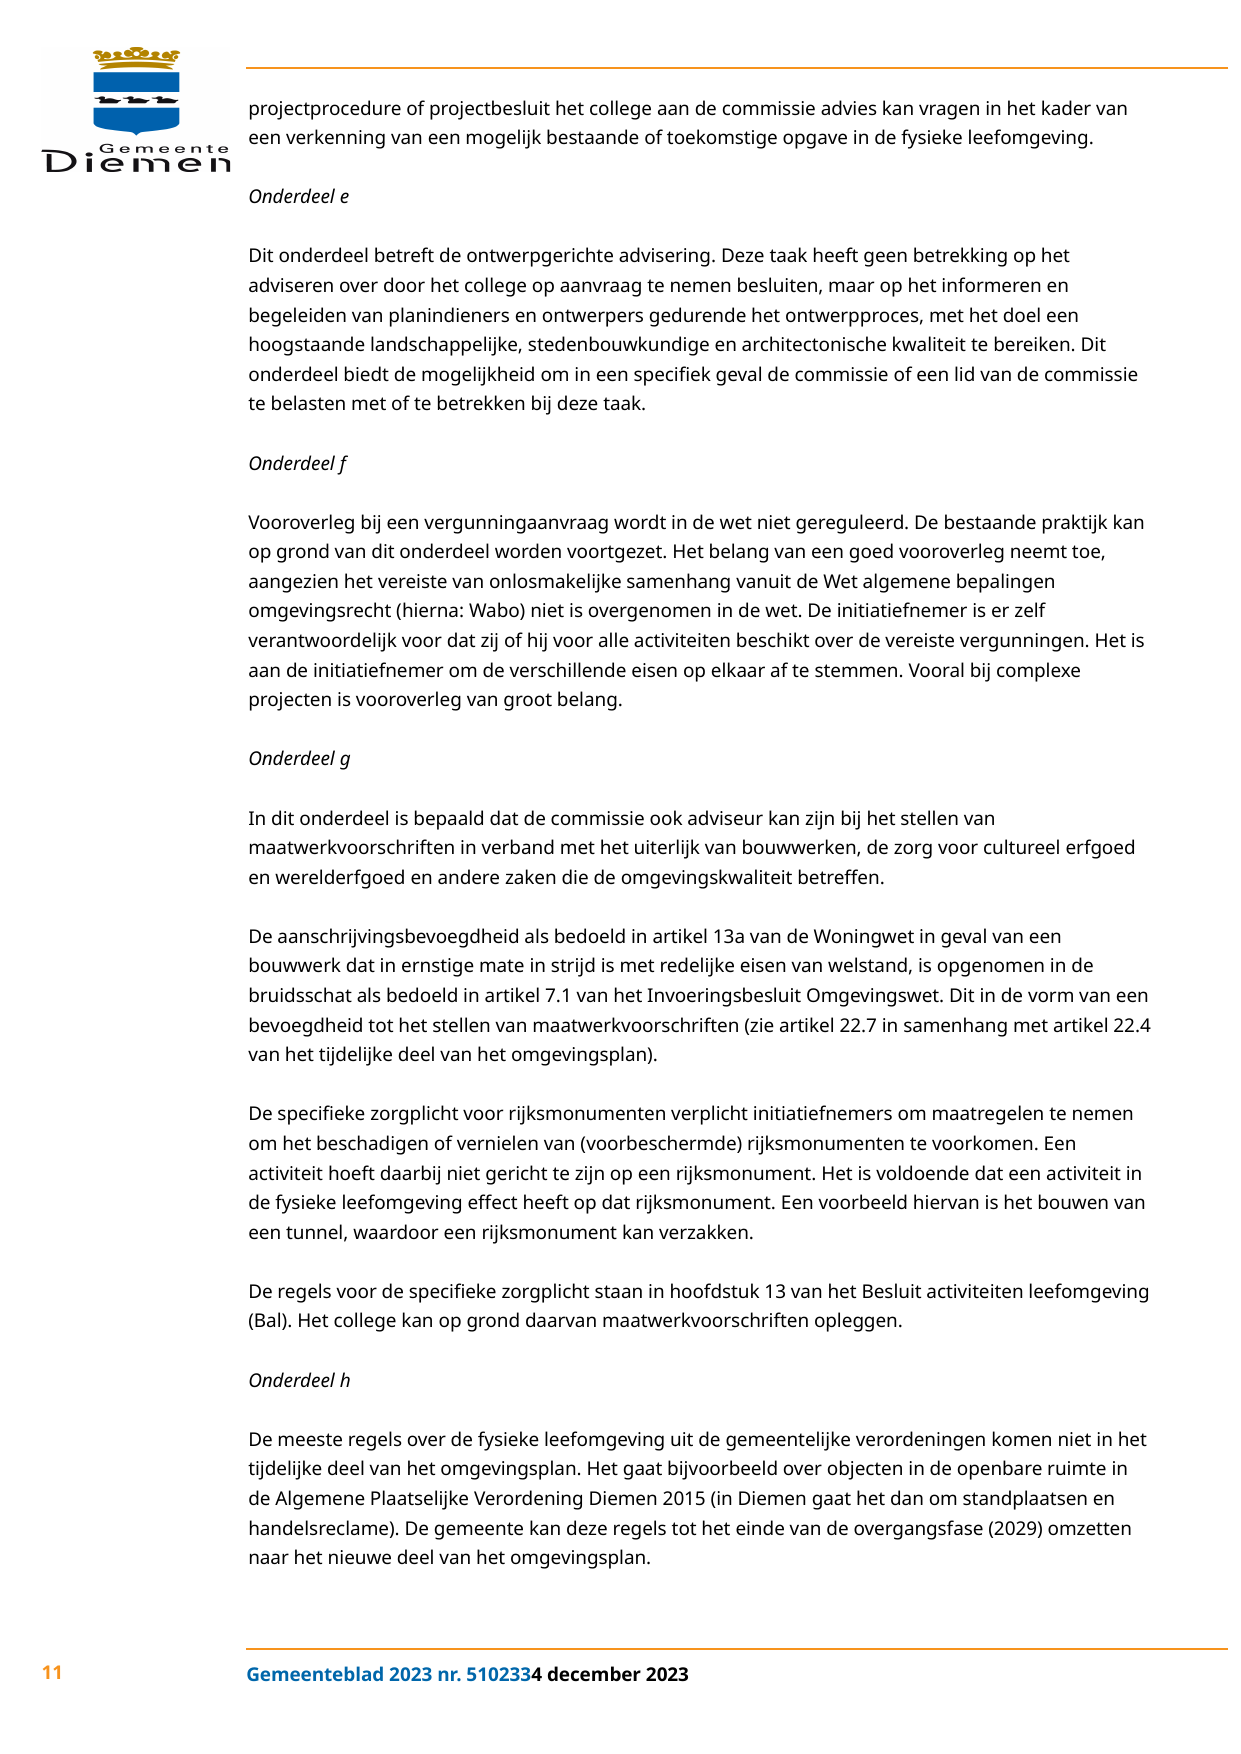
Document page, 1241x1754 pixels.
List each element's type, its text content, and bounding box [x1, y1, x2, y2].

text projectprocedure of projectbesluit het college aan de commissie advies kan vragen in het kader van een verkenning van een mogelijk bestaande of toekomstige opgave in de fysieke leefomgeving. [248, 95, 1152, 150]
text Onderdeel h [248, 1367, 1152, 1393]
text Dit onderdeel betreft de ontwerpgerichte advisering. Deze taak heeft geen betrekking op het adviseren over door het college op aanvraag te nemen besluiten, maar op het informeren en begeleiden van planindieners en ontwerpers gedurende het ontwerpproces, met het doel een hoogstaande landschappelijke, stedenbouwkundige en architectonische kwaliteit te bereiken. Dit onderdeel biedt de mogelijkheid om in een specifiek geval de commissie of een lid van de commissie te belasten met of te betrekken bij deze taak. [248, 243, 1152, 416]
text De regels voor de specifieke zorgplicht staan in hoofdstuk 13 van het Besluit activiteiten leefomgeving (Bal). Het college kan op grond daarvan maatwerkvoorschriften opleggen. [248, 1278, 1152, 1333]
text Vooroverleg bij een vergunningaanvraag wordt in de wet niet gereguleerd. De bestaande praktijk kan op grond van dit onderdeel worden voortgezet. Het belang van een goed vooroverleg neemt toe, aangezien het vereiste van onlosmakelijke samenhang vanuit de Wet algemene bepalingen omgevingsrecht (hierna: Wabo) niet is overgenomen in de wet. De initiatiefnemer is er zelf verantwoordelijk voor dat zij of hij voor alle activiteiten beschikt over de vereiste vergunningen. Het is aan de initiatiefnemer om de verschillende eisen op elkaar af te stemmen. Vooral bij complexe projecten is vooroverleg van groot belang. [248, 509, 1152, 712]
text In dit onderdeel is bepaald dat de commissie ook adviseur kan zijn bij het stellen van maatwerkvoorschriften in verband met het uiterlijk van bouwwerken, de zorg voor cultureel erfgoed en werelderfgoed en andere zaken die de omgevingskwaliteit betreffen. [248, 805, 1152, 890]
text Onderdeel e [248, 183, 1152, 209]
picture [41, 47, 231, 172]
text De aanschrijvingsbevoegdheid als bedoeld in artikel 13a van de Woningwet in geval van een bouwwerk dat in ernstige mate in strijd is met redelijke eisen van welstand, is opgenomen in de bruidsschat als bedoeld in artikel 7.1 van het Invoeringsbesluit Omgevingswet. Dit in de vorm van een bevoegdheid tot het stellen van maatwerkvoorschriften (zie artikel 22.7 in samenhang met artikel 22.4 van het tijdelijke deel van het omgevingsplan). [248, 923, 1152, 1067]
text De specifieke zorgplicht voor rijksmonumenten verplicht initiatiefnemers om maatregelen te nemen om het beschadigen of vernielen van (voorbeschermde) rijksmonumenten te voorkomen. Een activiteit hoeft daarbij niet gericht te zijn op een rijksmonument. Het is voldoende dat een activiteit in de fysieke leefomgeving effect heeft op dat rijksmonument. Een voorbeeld hiervan is het bouwen van een tunnel, waardoor een rijksmonument kan verzakken. [248, 1101, 1152, 1245]
text De meeste regels over de fysieke leefomgeving uit de gemeentelijke verordeningen komen niet in het tijdelijke deel van het omgevingsplan. Het gaat bijvoorbeeld over objecten in de openbare ruimte in de Algemene Plaatselijke Verordening Diemen 2015 (in Diemen gaat het dan om standplaatsen en handelsreclame). De gemeente kan deze regels tot het einde van de overgangsfase (2029) omzetten naar het nieuwe deel van het omgevingsplan. [248, 1426, 1152, 1570]
text Onderdeel f [248, 450, 1152, 476]
text Onderdeel g [248, 746, 1152, 771]
